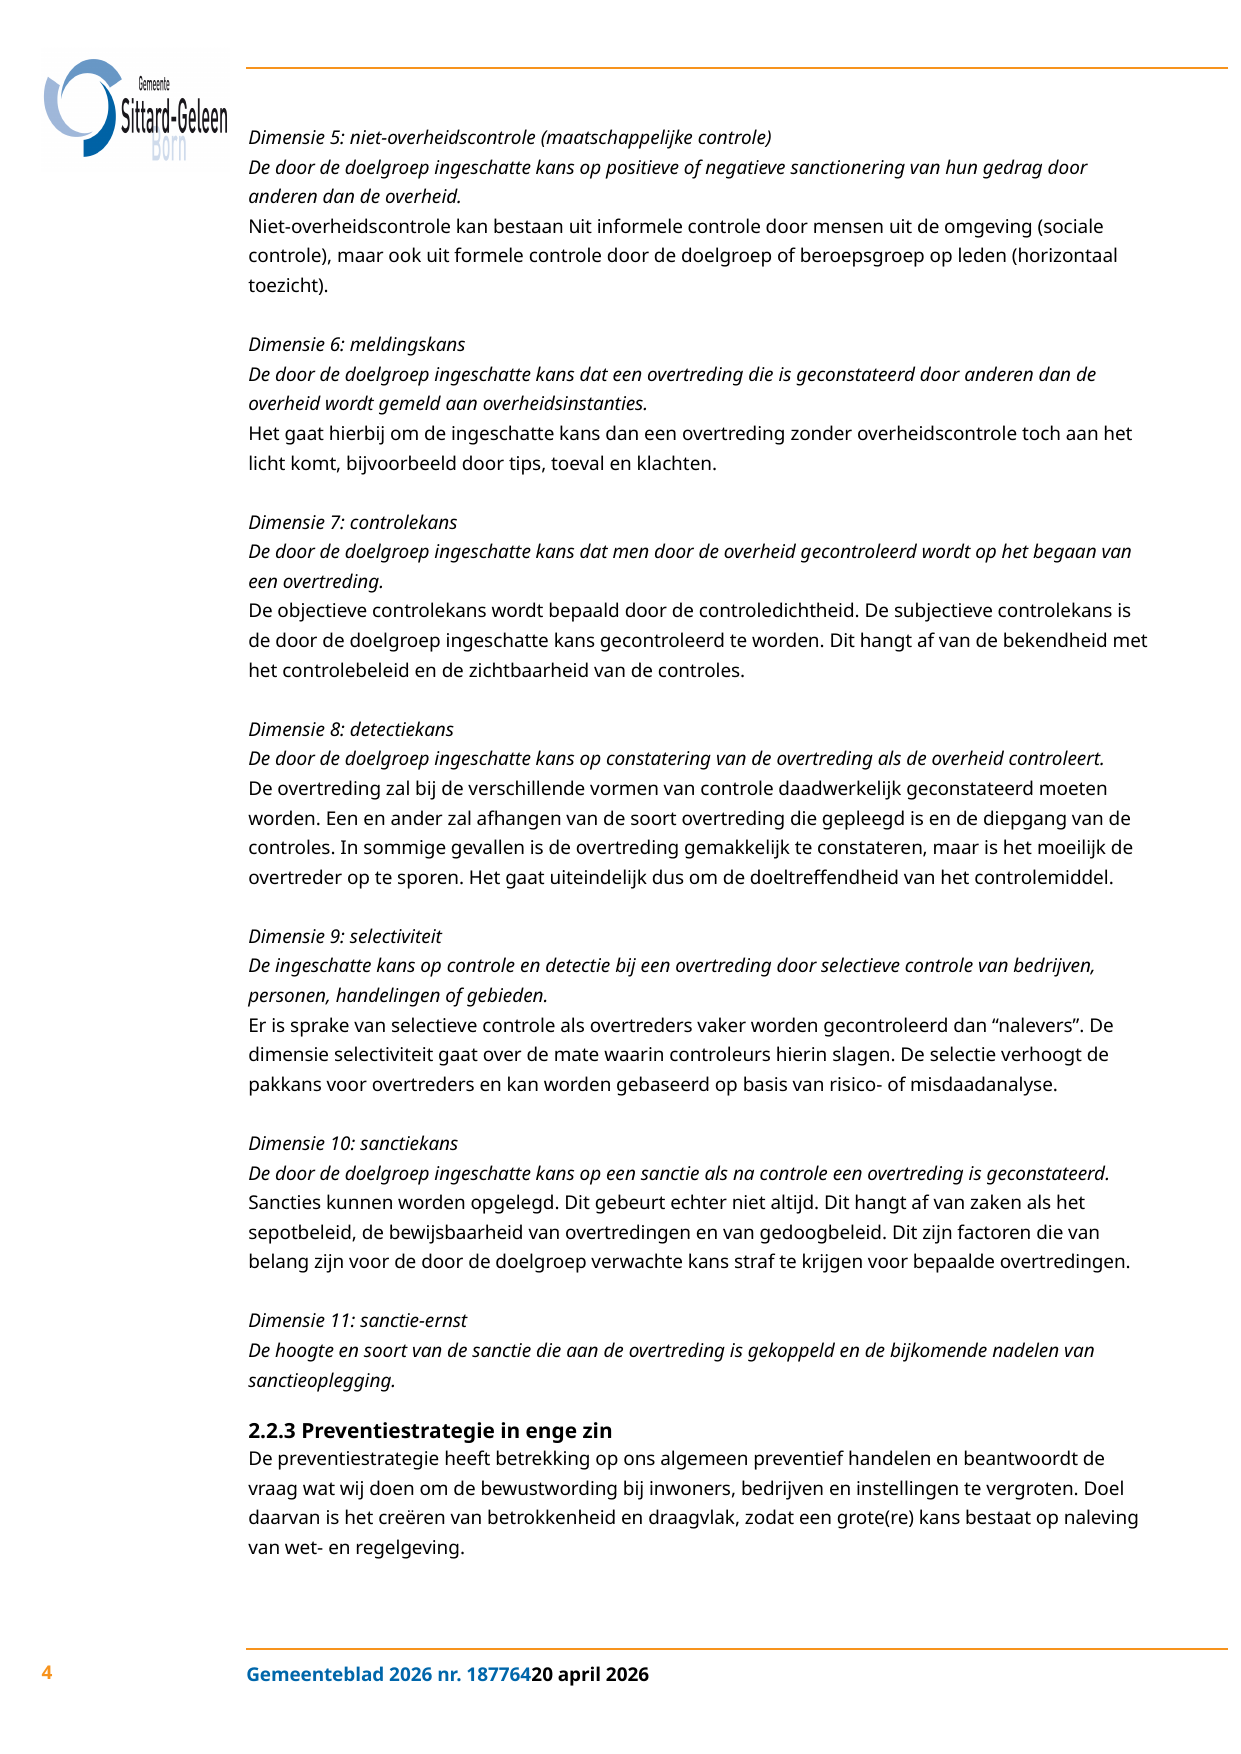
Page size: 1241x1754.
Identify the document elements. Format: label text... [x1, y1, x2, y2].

text De preventiestrategie heeft betrekking op ons algemeen preventief handelen en beantwoordt de vraag wat wij doen om de bewustwording bij inwoners, bedrijven en instellingen te vergroten. Doel daarvan is het creëren van betrokkenheid en draagvlak, zodat een grote(re) kans bestaat op naleving van wet- en regelgeving. [248, 1445, 1152, 1559]
text 2.2.3 Preventiestrategie in enge zin [248, 1417, 1152, 1445]
table_header Dimensie 5: niet-overheidscontrole (maatschappelijke controle) De door de doelgroep ingeschatte kans op positieve of negatieve sanctionering van hun gedrag door anderen dan de overheid. Niet-overheidscontrole kan bestaan uit informele controle door mensen uit de omgeving (sociale controle), maar ook uit formele controle door de doelgroep of beroepsgroep op leden (horizontaal toezicht). Dimensie 6: meldingskans De door de doelgroep ingeschatte kans dat een overtreding die is geconstateerd door anderen dan de overheid wordt gemeld aan overheidsinstanties. Het gaat hierbij om de ingeschatte kans dan een overtreding zonder overheidscontrole toch aan het licht komt, bijvoorbeeld door tips, toeval en klachten. Dimensie 7: controlekans De door de doelgroep ingeschatte kans dat men door de overheid gecontroleerd wordt op het begaan van een overtreding. De objectieve controlekans wordt bepaald door de controledichtheid. De subjectieve controlekans is de door de doelgroep ingeschatte kans gecontroleerd te worden. Dit hangt af van de bekendheid met het controlebeleid en de zichtbaarheid van de controles. Dimensie 8: detectiekans De door de doelgroep ingeschatte kans op constatering van de overtreding als de overheid controleert. De overtreding zal bij de verschillende vormen van controle daadwerkelijk geconstateerd moeten worden. Een en ander zal afhangen van de soort overtreding die gepleegd is en de diepgang van de controles. In sommige gevallen is de overtreding gemakkelijk te constateren, maar is het moeilijk de overtreder op te sporen. Het gaat uiteindelijk dus om de doeltreffendheid van het controlemiddel. Dimensie 9: selectiviteit De ingeschatte kans op controle en detectie bij een overtreding door selectieve controle van bedrijven, personen, handelingen of gebieden. Er is sprake van selectieve controle als overtreders vaker worden gecontroleerd dan “nalevers”. De dimensie selectiviteit gaat over de mate waarin controleurs hierin slagen. De selectie verhoogt de pakkans voor overtreders en kan worden gebaseerd op basis van risico- of misdaadanalyse. Dimensie 10: sanctiekans De door de doelgroep ingeschatte kans op een sanctie als na controle een overtreding is geconstateerd. Sancties kunnen worden opgelegd. Dit gebeurt echter niet altijd. Dit hangt af van zaken als het sepotbeleid, de bewijsbaarheid van overtredingen en van gedoogbeleid. Dit zijn factoren die van belang zijn voor de door de doelgroep verwachte kans straf te krijgen voor bepaalde overtredingen. Dimensie 11: sanctie-ernst De hoogte en soort van de sanctie die aan de overtreding is gekoppeld en de bijkomende nadelen van sanctieoplegging. [248, 95, 1152, 1393]
picture [41, 47, 231, 172]
